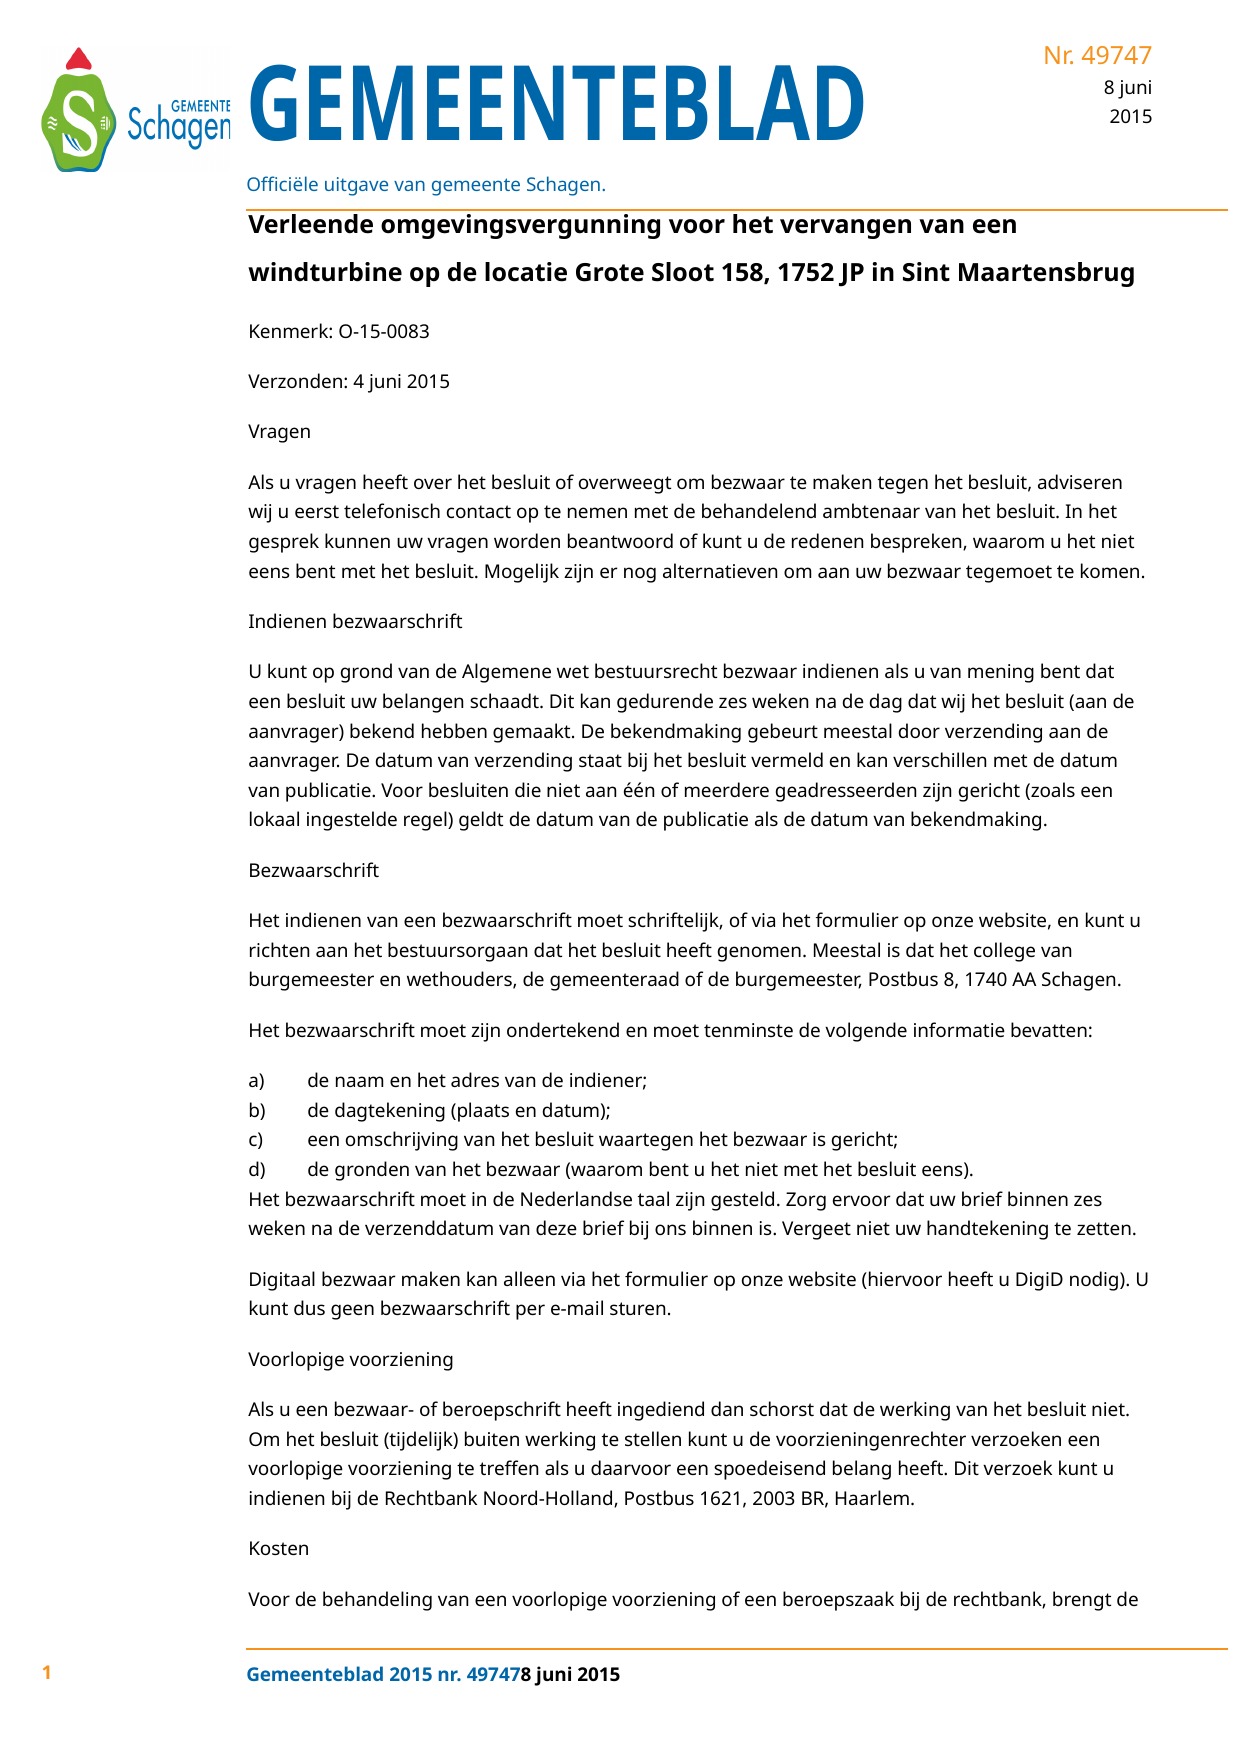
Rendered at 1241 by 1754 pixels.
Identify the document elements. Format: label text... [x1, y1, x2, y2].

text Bezwaarschrift [248, 857, 1152, 883]
text Het bezwaarschrift moet in de Nederlandse taal zijn gesteld. Zorg ervoor dat uw brief binnen zes weken na de verzenddatum van deze brief bij ons binnen is. Vergeet niet uw handtekening te zetten. [248, 1186, 1152, 1241]
text Digitaal bezwaar maken kan alleen via het formulier op onze website (hiervoor heeft u DigiD nodig). U kunt dus geen bezwaarschrift per e-mail sturen. [248, 1266, 1152, 1321]
text U kunt op grond van de Algemene wet bestuursrecht bezwaar indienen als u van mening bent dat een besluit uw belangen schaadt. Dit kan gedurende zes weken na de dag dat wij het besluit (aan de aanvrager) bekend hebben gemaakt. De bekendmaking gebeurt meestal door verzending aan de aanvrager. De datum van verzending staat bij het besluit vermeld en kan verschillen met de datum van publicatie. Voor besluiten die niet aan één of meerdere geadresseerden zijn gericht (zoals een lokaal ingestelde regel) geldt de datum van de publicatie als de datum van bekendmaking. [248, 659, 1152, 832]
text Het indienen van een bezwaarschrift moet schriftelijk, of via het formulier op onze website, en kunt u richten aan het bestuursorgaan dat het besluit heeft genomen. Meestal is dat het college van burgemeester en wethouders, de gemeenteraad of de burgemeester, Postbus 8, 1740 AA Schagen. [248, 907, 1152, 992]
text Het bezwaarschrift moet zijn ondertekend en moet tenminste de volgende informatie bevatten: [248, 1017, 1152, 1043]
list een omschrijving van het besluit waartegen het bezwaar is gericht; [248, 1127, 1152, 1152]
text Als u een bezwaar- of beroepschrift heeft ingediend dan schorst dat de werking van het besluit niet. Om het besluit (tijdelijk) buiten werking te stellen kunt u de voorzieningenrechter verzoeken een voorlopige voorziening te treffen als u daarvoor een spoedeisend belang heeft. Dit verzoek kunt u indienen bij de Rechtbank Noord-Holland, Postbus 1621, 2003 BR, Haarlem. [248, 1396, 1152, 1511]
text Verleende omgevingsvergunning voor het vervangen van een windturbine op de locatie Grote Sloot 158, 1752 JP in Sint Maartensbrug [248, 211, 1152, 288]
text Kenmerk: O-15-0083 [248, 318, 1152, 344]
text Voor de behandeling van een voorlopige voorziening of een beroepszaak bij de rechtbank, brengt de [248, 1586, 1152, 1612]
list de naam en het adres van de indiener; [248, 1067, 1152, 1093]
text Als u vragen heeft over het besluit of overweegt om bezwaar te maken tegen het besluit, adviseren wij u eerst telefonisch contact op te nemen met de behandelend ambtenaar van het besluit. In het gesprek kunnen uw vragen worden beantwoord of kunt u de redenen bespreken, waarom u het niet eens bent met het besluit. Mogelijk zijn er nog alternatieven om aan uw bezwaar tegemoet te komen. [248, 469, 1152, 584]
picture [41, 47, 231, 172]
text Verzonden: 4 juni 2015 [248, 368, 1152, 394]
text Kosten [248, 1535, 1152, 1561]
text Vragen [248, 419, 1152, 444]
list de dagtekening (plaats en datum); [248, 1097, 1152, 1123]
list de gronden van het bezwaar (waarom bent u het niet met het besluit eens). [248, 1156, 1152, 1182]
text Voorlopige voorziening [248, 1346, 1152, 1372]
text Indienen bezwaarschrift [248, 608, 1152, 634]
